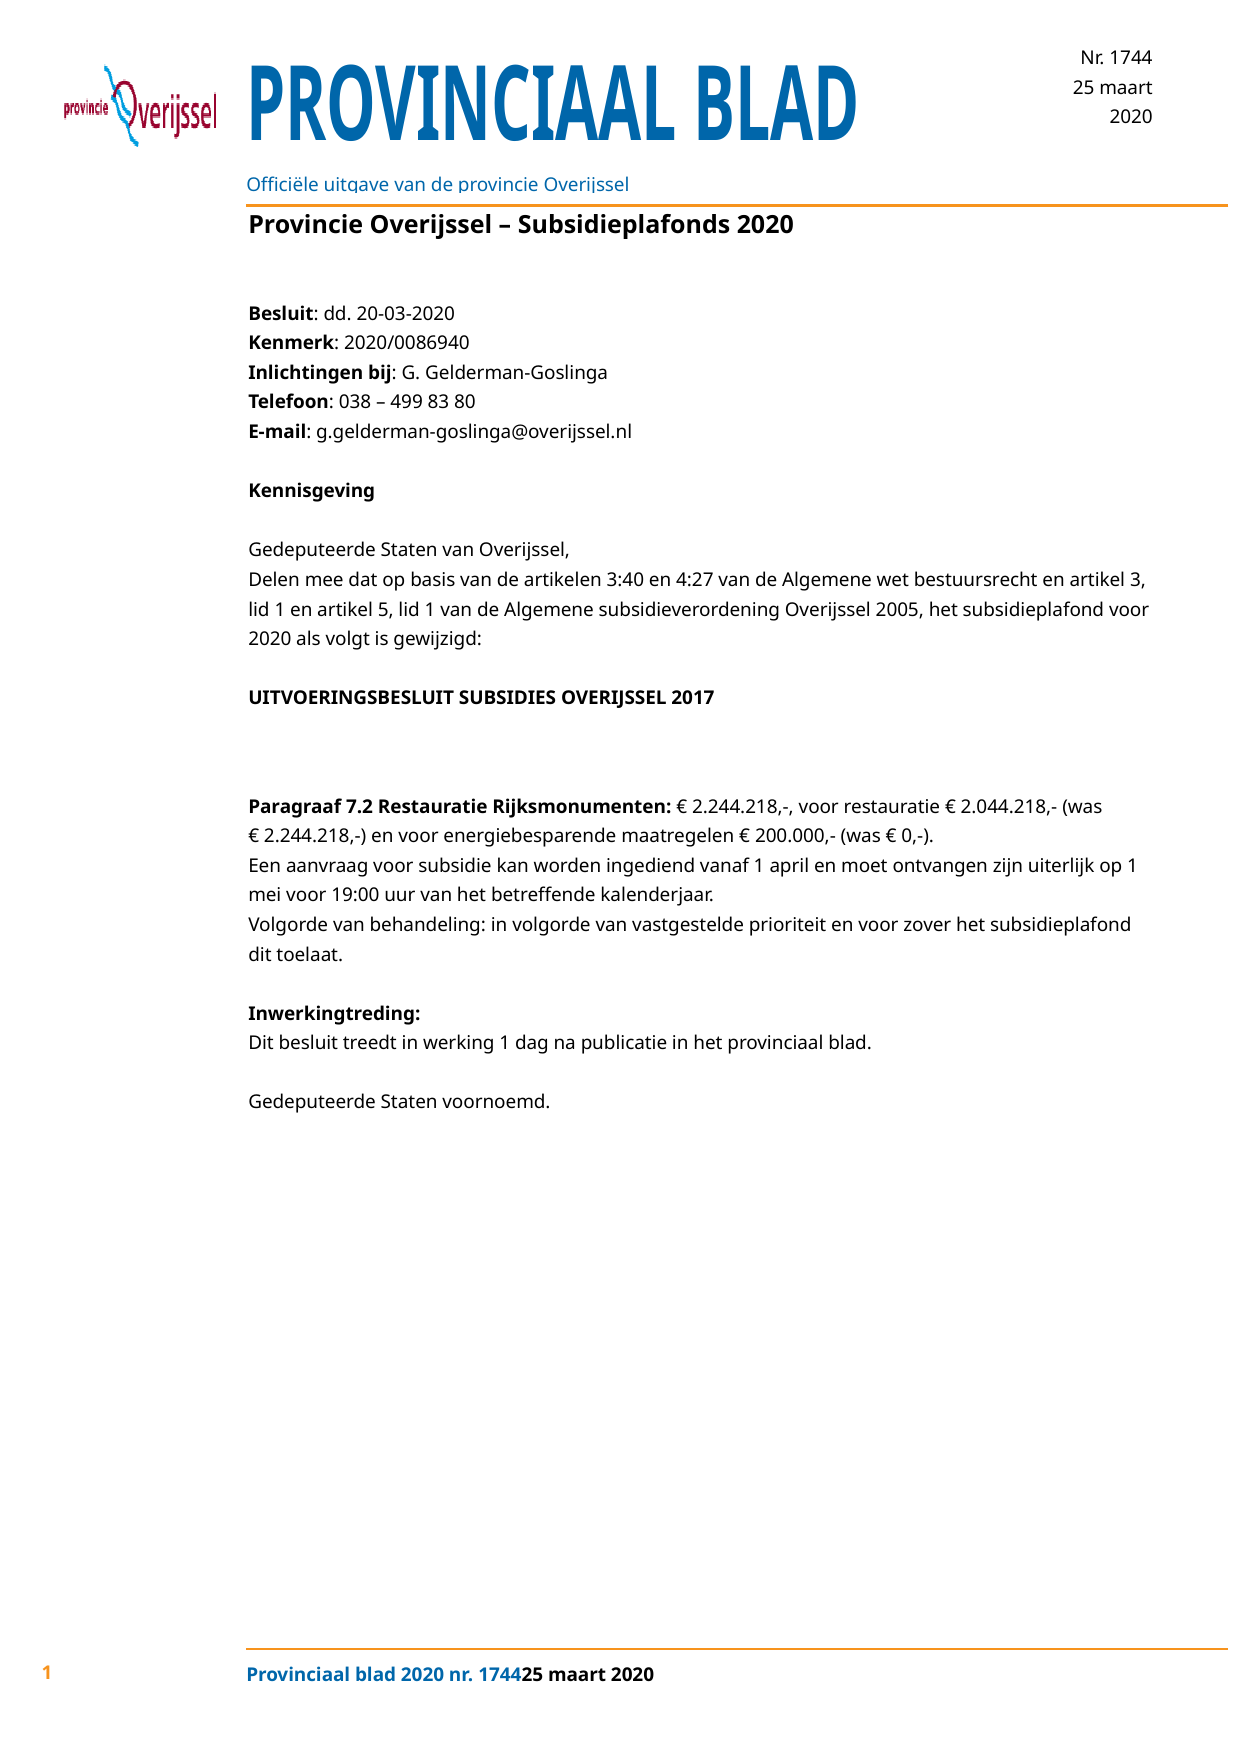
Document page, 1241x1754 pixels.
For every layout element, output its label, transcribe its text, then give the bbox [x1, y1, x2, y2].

picture [41, 47, 231, 172]
text Gedeputeerde Staten van Overijssel, [248, 537, 1152, 562]
text Gedeputeerde Staten voornoemd. [248, 1089, 1152, 1114]
text Delen mee dat op basis van de artikelen 3:40 en 4:27 van de Algemene wet bestuursrecht en artikel 3, lid 1 en artikel 5, lid 1 van de Algemene subsidieverordening Overijssel 2005, het subsidieplafond voor 2020 als volgt is gewijzigd: [248, 566, 1152, 651]
text Kennisgeving [248, 477, 1152, 503]
text Paragraaf 7.2 Restauratie Rijksmonumenten: € 2.244.218,-, voor restauratie € 2.044.218,- (was € 2.244.218,-) en voor energiebesparende maatregelen € 200.000,- (was € 0,-). [248, 793, 1152, 848]
text Inlichtingen bij: G. Gelderman-Goslinga [248, 359, 1152, 385]
text Provincie Overijssel – Subsidieplafonds 2020 [248, 207, 1152, 241]
text Kenmerk: 2020/0086940 [248, 329, 1152, 355]
text Inwerkingtreding: [248, 1000, 1152, 1026]
text Dit besluit treedt in werking 1 dag na publicatie in het provinciaal blad. [248, 1029, 1152, 1055]
text Besluit: dd. 20-03-2020 [248, 300, 1152, 326]
text Volgorde van behandeling: in volgorde van vastgestelde prioriteit en voor zover het subsidieplafond dit toelaat. [248, 911, 1152, 967]
text Telefoon: 038 – 499 83 80 [248, 389, 1152, 414]
text UITVOERINGSBESLUIT SUBSIDIES OVERIJSSEL 2017 [248, 684, 1152, 710]
text E-mail: g.gelderman-goslinga@overijssel.nl [248, 418, 1152, 444]
text Een aanvraag voor subsidie kan worden ingediend vanaf 1 april en moet ontvangen zijn uiterlijk op 1 mei voor 19:00 uur van het betreffende kalenderjaar. [248, 852, 1152, 907]
